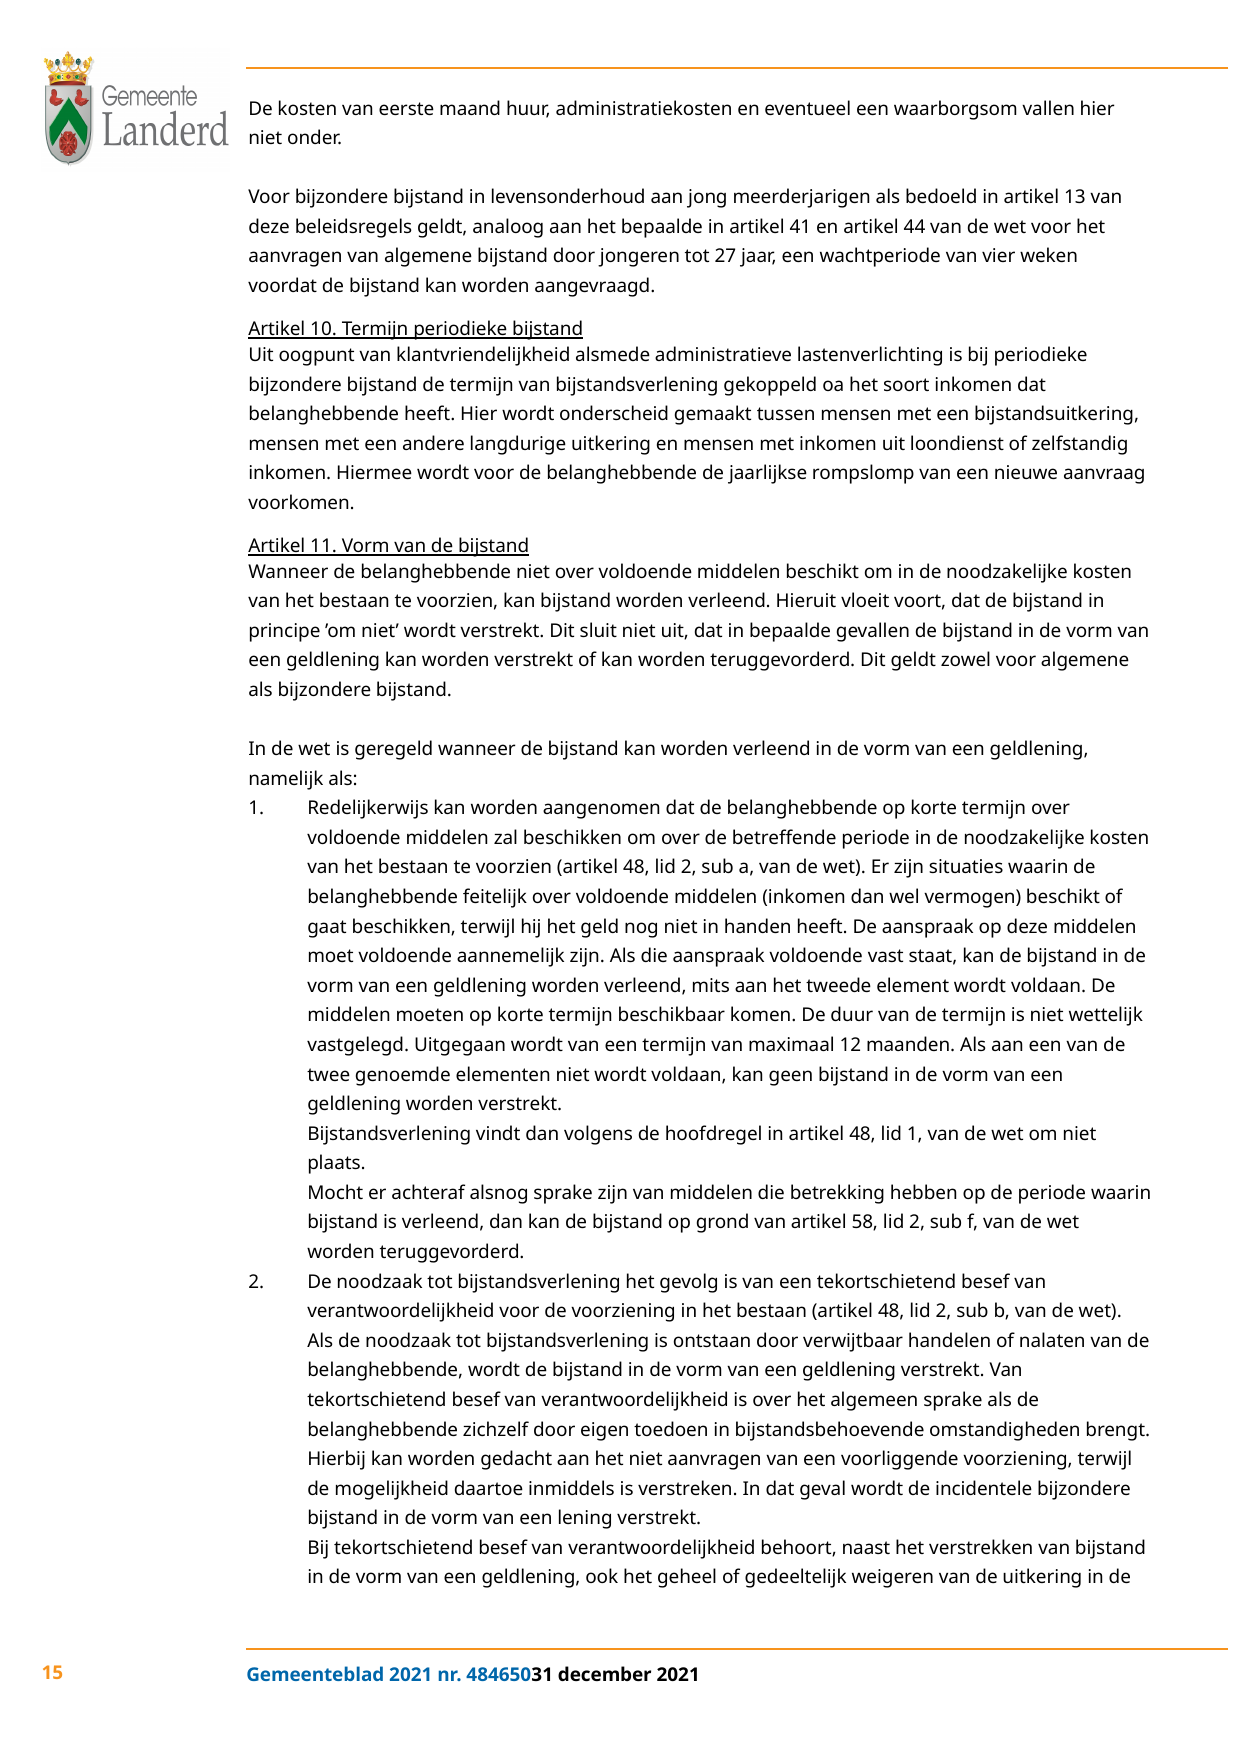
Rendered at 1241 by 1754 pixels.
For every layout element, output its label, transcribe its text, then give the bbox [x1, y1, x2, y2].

list Redelijkerwijs kan worden aangenomen dat de belanghebbende op korte termijn over voldoende middelen zal beschikken om over de betreffende periode in de noodzakelijke kosten van het bestaan te voorzien (artikel 48, lid 2, sub a, van de wet). Er zijn situaties waarin de belanghebbende feitelijk over voldoende middelen (inkomen dan wel vermogen) beschikt of gaat beschikken, terwijl hij het geld nog niet in handen heeft. De aanspraak op deze middelen moet voldoende aannemelijk zijn. Als die aanspraak voldoende vast staat, kan de bijstand in de vorm van een geldlening worden verleend, mits aan het tweede element wordt voldaan. De middelen moeten op korte termijn beschikbaar komen. De duur van de termijn is niet wettelijk vastgelegd. Uitgegaan wordt van een termijn van maximaal 12 maanden. Als aan een van de twee genoemde elementen niet wordt voldaan, kan geen bijstand in de vorm van een geldlening worden verstrekt. [248, 794, 1152, 1116]
list Bij tekortschietend besef van verantwoordelijkheid behoort, naast het verstrekken van bijstand in de vorm van een geldlening, ook het geheel of gedeeltelijk weigeren van de uitkering in de [248, 1534, 1152, 1589]
list Mocht er achteraf alsnog sprake zijn van middelen die betrekking hebben op de periode waarin bijstand is verleend, dan kan de bijstand op grond van artikel 58, lid 2, sub f, van de wet worden teruggevorderd. [248, 1179, 1152, 1264]
list De noodzaak tot bijstandsverlening het gevolg is van een tekortschietend besef van verantwoordelijkheid voor de voorziening in het bestaan (artikel 48, lid 2, sub b, van de wet). Als de noodzaak tot bijstandsverlening is ontstaan door verwijtbaar handelen of nalaten van de belanghebbende, wordt de bijstand in de vorm van een geldlening verstrekt. Van tekortschietend besef van verantwoordelijkheid is over het algemeen sprake als de belanghebbende zichzelf door eigen toedoen in bijstandsbehoevende omstandigheden brengt. Hierbij kan worden gedacht aan het niet aanvragen van een voorliggende voorziening, terwijl de mogelijkheid daartoe inmiddels is verstreken. In dat geval wordt de incidentele bijzondere bijstand in de vorm van een lening verstrekt. [248, 1268, 1152, 1530]
list Bijstandsverlening vindt dan volgens de hoofdregel in artikel 48, lid 1, van de wet om niet plaats. [248, 1120, 1152, 1175]
picture [41, 47, 231, 172]
text Artikel 11. Vorm van de bijstand [248, 532, 1152, 558]
text In de wet is geregeld wanneer de bijstand kan worden verleend in de vorm van een geldlening, namelijk als: [248, 735, 1152, 791]
text De kosten van eerste maand huur, administratiekosten en eventueel een waarborgsom vallen hier niet onder. [248, 95, 1152, 150]
text Artikel 10. Termijn periodieke bijstand [248, 315, 1152, 341]
text Voor bijzondere bijstand in levensonderhoud aan jong meerderjarigen als bedoeld in artikel 13 van deze beleidsregels geldt, analoog aan het bepaalde in artikel 41 en artikel 44 van de wet voor het aanvragen van algemene bijstand door jongeren tot 27 jaar, een wachtperiode van vier weken voordat de bijstand kan worden aangevraagd. [248, 183, 1152, 298]
text Uit oogpunt van klantvriendelijkheid alsmede administratieve lastenverlichting is bij periodieke bijzondere bijstand de termijn van bijstandsverlening gekoppeld oa het soort inkomen dat belanghebbende heeft. Hier wordt onderscheid gemaakt tussen mensen met een bijstandsuitkering, mensen met een andere langdurige uitkering en mensen met inkomen uit loondienst of zelfstandig inkomen. Hiermee wordt voor de belanghebbende de jaarlijkse rompslomp van een nieuwe aanvraag voorkomen. [248, 341, 1152, 515]
text Wanneer de belanghebbende niet over voldoende middelen beschikt om in de noodzakelijke kosten van het bestaan te voorzien, kan bijstand worden verleend. Hieruit vloeit voort, dat de bijstand in principe ’om niet’ wordt verstrekt. Dit sluit niet uit, dat in bepaalde gevallen de bijstand in de vorm van een geldlening kan worden verstrekt of kan worden teruggevorderd. Dit geldt zowel voor algemene als bijzondere bijstand. [248, 558, 1152, 702]
